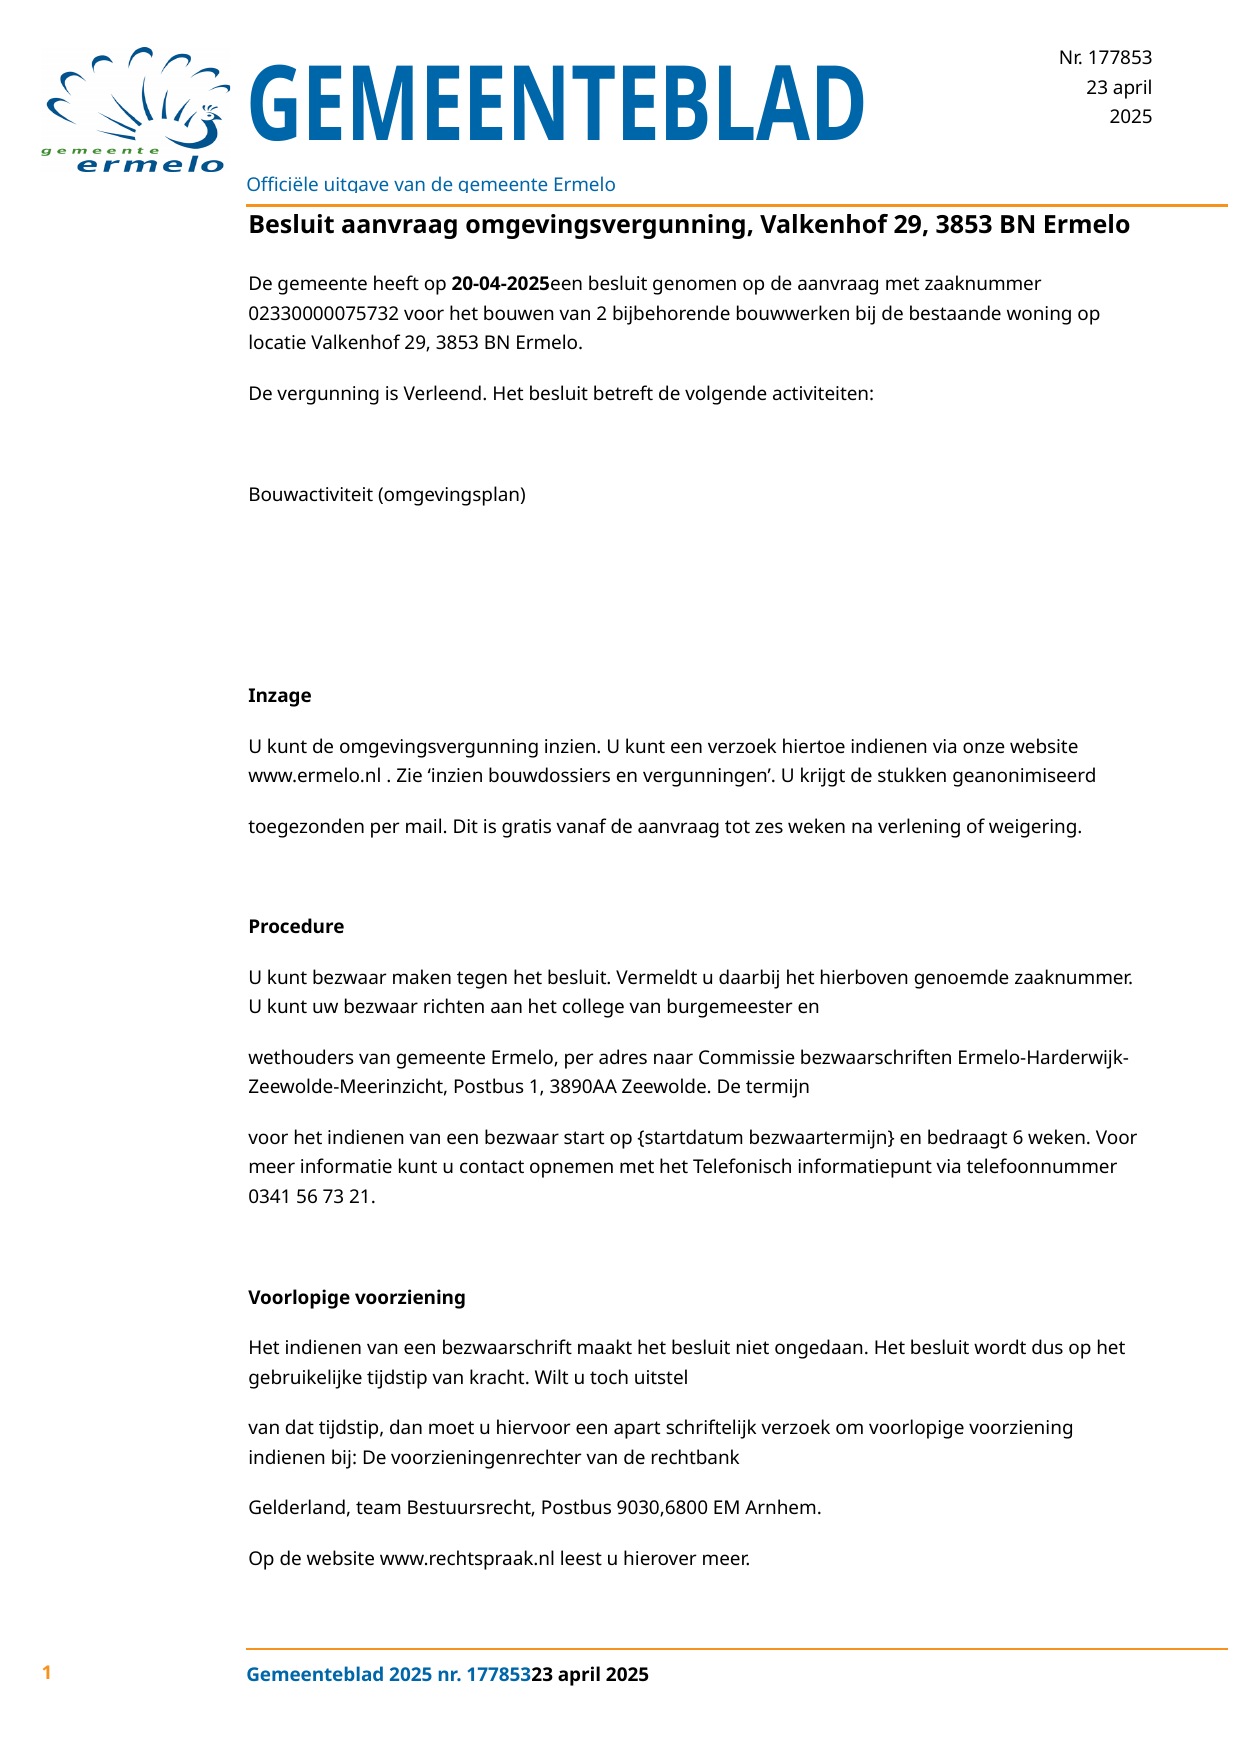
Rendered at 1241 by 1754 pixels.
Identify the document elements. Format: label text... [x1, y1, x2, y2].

text van dat tijdstip, dan moet u hiervoor een apart schriftelijk verzoek om voorlopige voorziening indienen bij: De voorzieningenrechter van de rechtbank [248, 1414, 1152, 1470]
text U kunt bezwaar maken tegen het besluit. Vermeldt u daarbij het hierboven genoemde zaaknummer. U kunt uw bezwaar richten aan het college van burgemeester en [248, 964, 1152, 1019]
text U kunt de omgevingsvergunning inzien. U kunt een verzoek hiertoe indienen via onze website www.ermelo.nl . Zie ‘inzien bouwdossiers en vergunningen’. U krijgt de stukken geanonimiseerd [248, 733, 1152, 788]
text Gelderland, team Bestuursrecht, Postbus 9030,6800 EM Arnhem. [248, 1494, 1152, 1520]
text Inzage [248, 682, 1152, 708]
text voor het indienen van een bezwaar start op {startdatum bezwaartermijn} en bedraagt 6 weken. Voor meer informatie kunt u contact opnemen met het Telefonisch informatiepunt via telefoonnummer 0341 56 73 21. [248, 1124, 1152, 1209]
text Bouwactiviteit (omgevingsplan) [248, 481, 1152, 506]
picture [41, 47, 231, 172]
text Besluit aanvraag omgevingsvergunning, Valkenhof 29, 3853 BN Ermelo [248, 207, 1152, 241]
text De gemeente heeft op 20-04-2025een besluit genomen op de aanvraag met zaaknummer 02330000075732 voor het bouwen van 2 bijbehorende bouwwerken bij de bestaande woning op locatie Valkenhof 29, 3853 BN Ermelo. [248, 270, 1152, 355]
text Procedure [248, 914, 1152, 939]
text Het indienen van een bezwaarschrift maakt het besluit niet ongedaan. Het besluit wordt dus op het gebruikelijke tijdstip van kracht. Wilt u toch uitstel [248, 1334, 1152, 1390]
text De vergunning is Verleend. Het besluit betreft de volgende activiteiten: [248, 380, 1152, 406]
text wethouders van gemeente Ermelo, per adres naar Commissie bezwaarschriften Ermelo-Harderwijk-Zeewolde-Meerinzicht, Postbus 1, 3890AA Zeewolde. De termijn [248, 1044, 1152, 1099]
text toegezonden per mail. Dit is gratis vanaf de aanvraag tot zes weken na verlening of weigering. [248, 813, 1152, 838]
text Voorlopige voorziening [248, 1284, 1152, 1310]
text Op de website www.rechtspraak.nl leest u hierover meer. [248, 1545, 1152, 1571]
